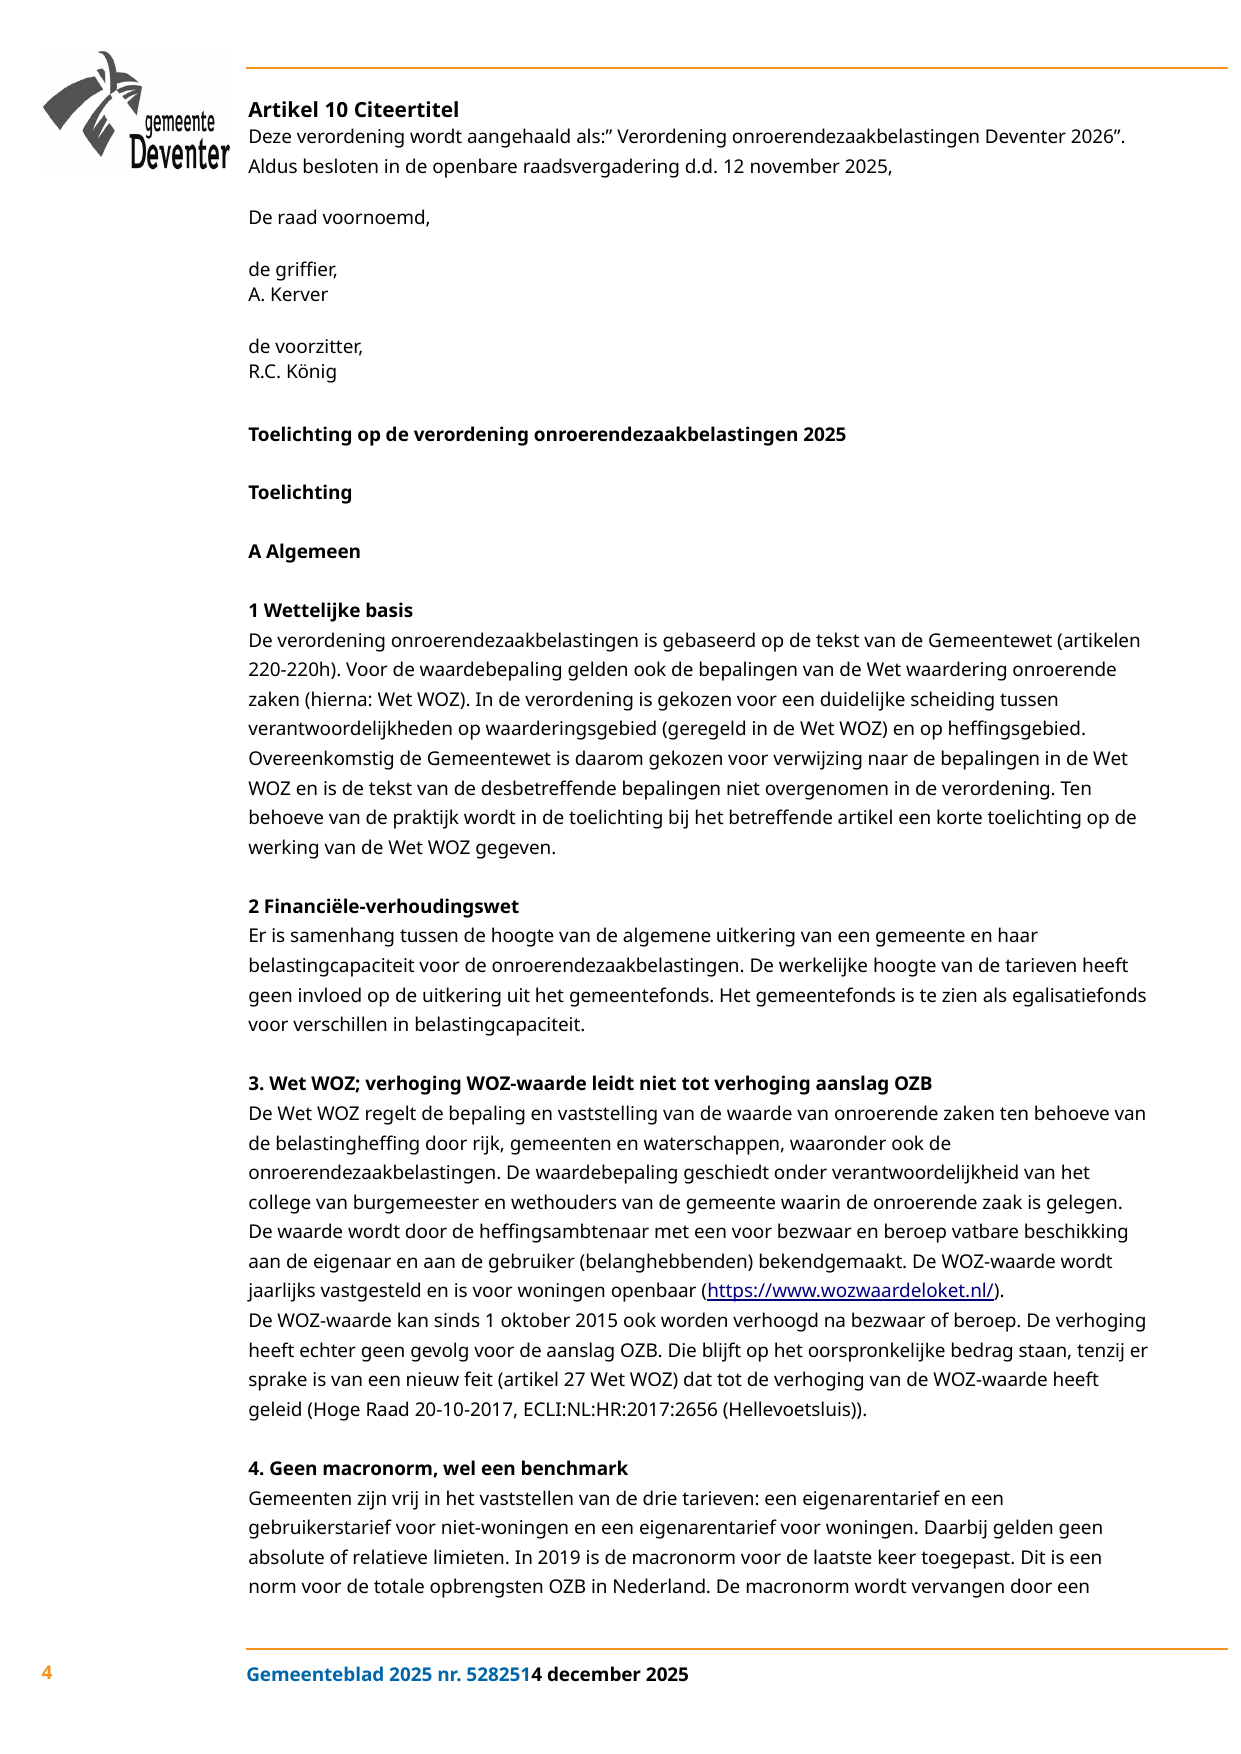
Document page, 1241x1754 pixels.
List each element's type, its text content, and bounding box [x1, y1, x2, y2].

text de voorzitter, [248, 333, 1152, 359]
text 3. Wet WOZ; verhoging WOZ-waarde leidt niet tot verhoging aanslag OZB [248, 1071, 1152, 1096]
text Er is samenhang tussen de hoogte van de algemene uitkering van een gemeente en haar belastingcapaciteit voor de onroerendezaakbelastingen. De werkelijke hoogte van de tarieven heeft geen invloed op de uitkering uit het gemeentefonds. Het gemeentefonds is te zien als egalisatiefonds voor verschillen in belastingcapaciteit. [248, 923, 1152, 1037]
text Aldus besloten in de openbare raadsvergadering d.d. 12 november 2025, [248, 153, 1152, 178]
text Toelichting op de verordening onroerendezaakbelastingen 2025 [248, 410, 1152, 450]
text 2 Financiële-verhoudingswet [248, 893, 1152, 919]
text Deze verordening wordt aangehaald als:” Verordening onroerendezaakbelastingen Deventer 2026”. [248, 123, 1152, 149]
text De verordening onroerendezaakbelastingen is gebaseerd op de tekst van de Gemeentewet (artikelen 220-220h). Voor de waardebepaling gelden ook de bepalingen van de Wet waardering onroerende zaken (hierna: Wet WOZ). In de verordening is gekozen voor een duidelijke scheiding tussen verantwoordelijkheden op waarderingsgebied (geregeld in de Wet WOZ) en op heffingsgebied. Overeenkomstig de Gemeentewet is daarom gekozen voor verwijzing naar de bepalingen in de Wet WOZ en is de tekst van de desbetreffende bepalingen niet overgenomen in de verordening. Ten behoeve van de praktijk wordt in de toelichting bij het betreffende artikel een korte toelichting op de werking van de Wet WOZ gegeven. [248, 627, 1152, 860]
text de griffier, [248, 256, 1152, 281]
text Gemeenten zijn vrij in het vaststellen van de drie tarieven: een eigenarentarief en een gebruikerstarief voor niet-woningen en een eigenarentarief voor woningen. Daarbij gelden geen absolute of relatieve limieten. In 2019 is de macronorm voor de laatste keer toegepast. Dit is een norm voor de totale opbrengsten OZB in Nederland. De macronorm wordt vervangen door een [248, 1485, 1152, 1599]
text A Algemeen [248, 538, 1152, 564]
text De WOZ-waarde kan sinds 1 oktober 2015 ook worden verhoogd na bezwaar of beroep. De verhoging heeft echter geen gevolg voor de aanslag OZB. Die blijft op het oorspronkelijke bedrag staan, tenzij er sprake is van een nieuw feit (artikel 27 Wet WOZ) dat tot de verhoging van de WOZ-waarde heeft geleid (Hoge Raad 20-10-2017, ECLI:NL:HR:2017:2656 (Hellevoetsluis)). [248, 1307, 1152, 1422]
text De Wet WOZ regelt de bepaling en vaststelling van de waarde van onroerende zaken ten behoeve van de belastingheffing door rijk, gemeenten en waterschappen, waaronder ook de onroerendezaakbelastingen. De waardebepaling geschiedt onder verantwoordelijkheid van het college van burgemeester en wethouders van de gemeente waarin de onroerende zaak is gelegen. De waarde wordt door de heffingsambtenaar met een voor bezwaar en beroep vatbare beschikking aan de eigenaar en aan de gebruiker (belanghebbenden) bekendgemaakt. De WOZ-waarde wordt jaarlijks vastgesteld en is voor woningen openbaar (https://www.wozwaardeloket.nl/). [248, 1100, 1152, 1303]
text 4. Geen macronorm, wel een benchmark [248, 1455, 1152, 1481]
picture [41, 47, 231, 172]
text Toelichting [248, 479, 1152, 505]
text Artikel 10 Citeertitel [248, 95, 1152, 123]
text A. Kerver [248, 281, 1152, 307]
text De raad voornoemd, [248, 204, 1152, 230]
text 1 Wettelijke basis [248, 597, 1152, 623]
text R.C. König [248, 359, 1152, 384]
